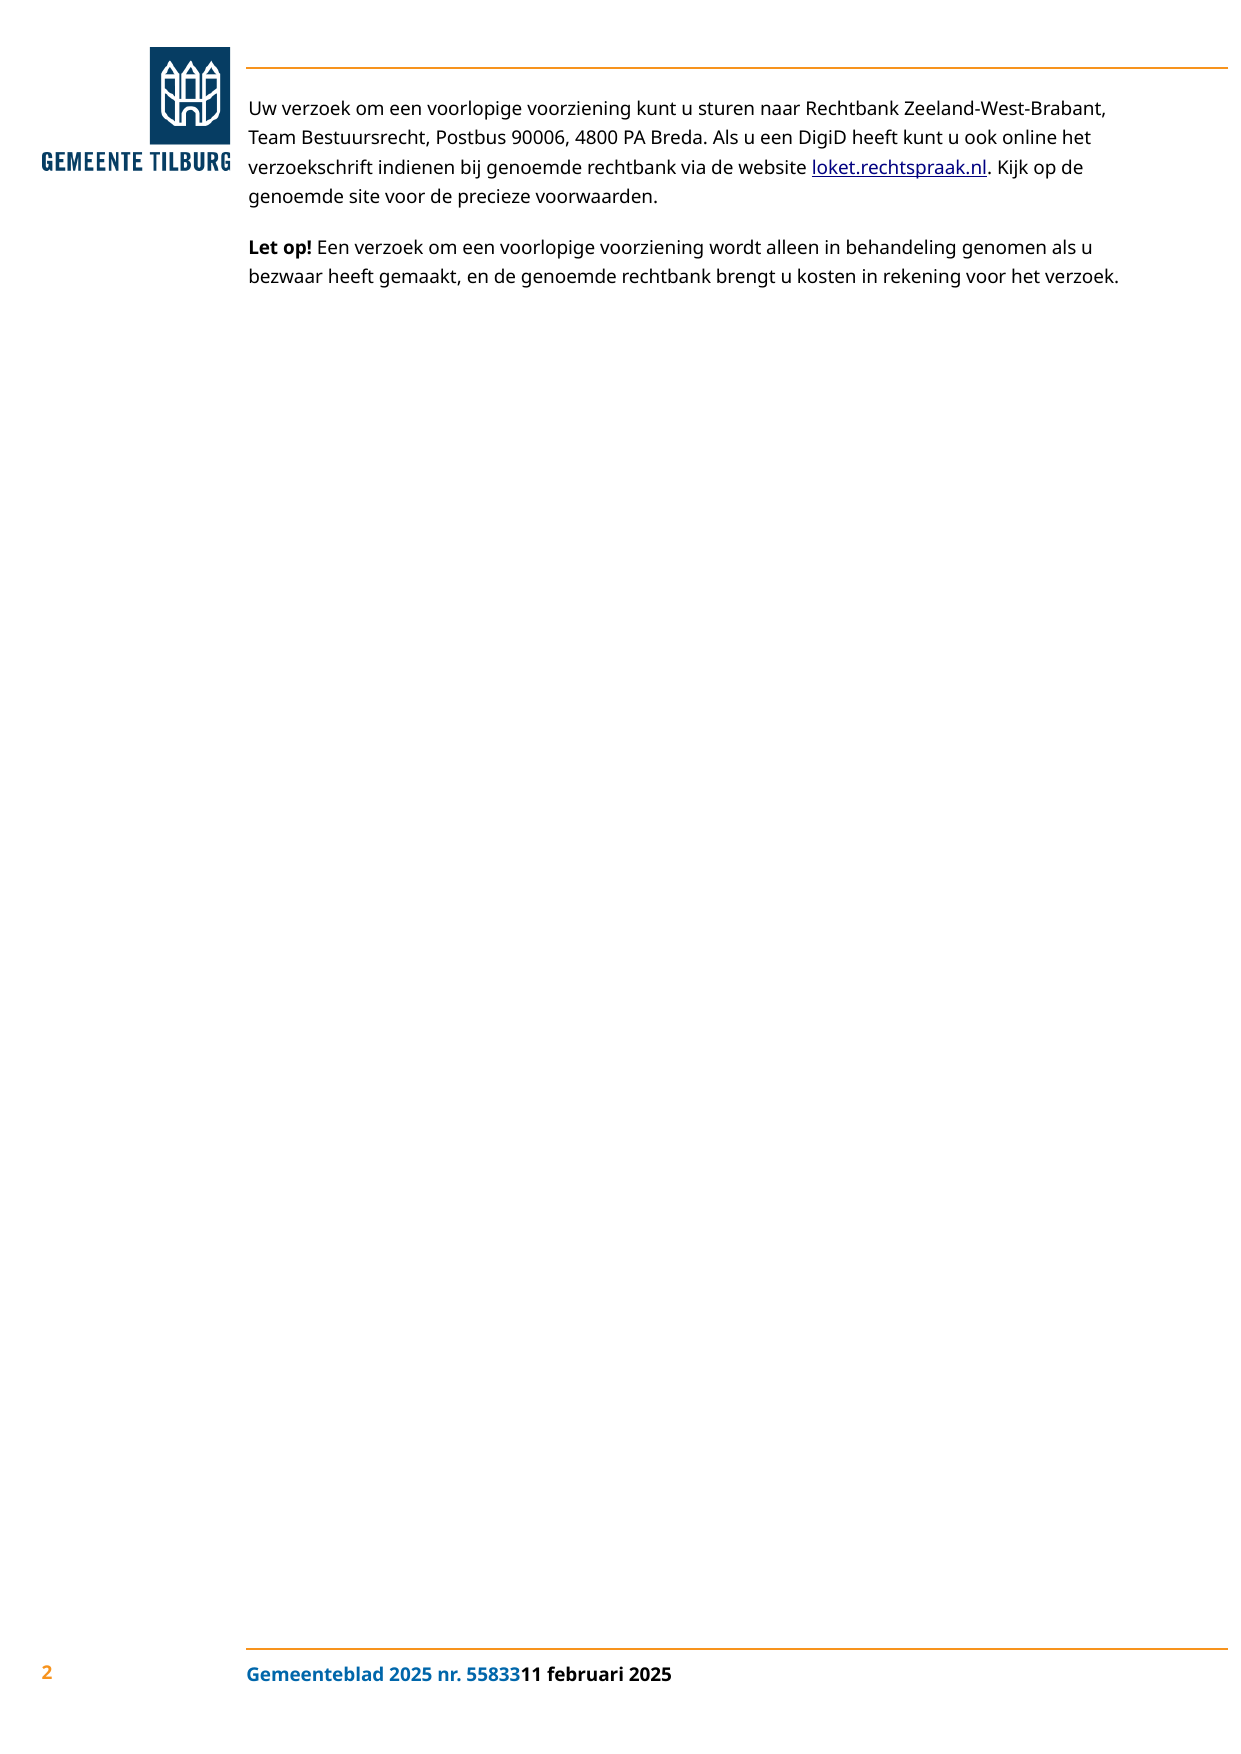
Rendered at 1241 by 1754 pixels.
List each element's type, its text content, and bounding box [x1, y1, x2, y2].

text Uw verzoek om een voorlopige voorziening kunt u sturen naar Rechtbank Zeeland-West-Brabant, Team Bestuursrecht, Postbus 90006, 4800 PA Breda. Als u een DigiD heeft kunt u ook online het verzoekschrift indienen bij genoemde rechtbank via de website loket.rechtspraak.nl. Kijk op de genoemde site voor de precieze voorwaarden. [248, 95, 1152, 209]
picture [41, 47, 231, 172]
text Let op! Een verzoek om een voorlopige voorziening wordt alleen in behandeling genomen als u bezwaar heeft gemaakt, en de genoemde rechtbank brengt u kosten in rekening voor het verzoek. [248, 234, 1152, 289]
